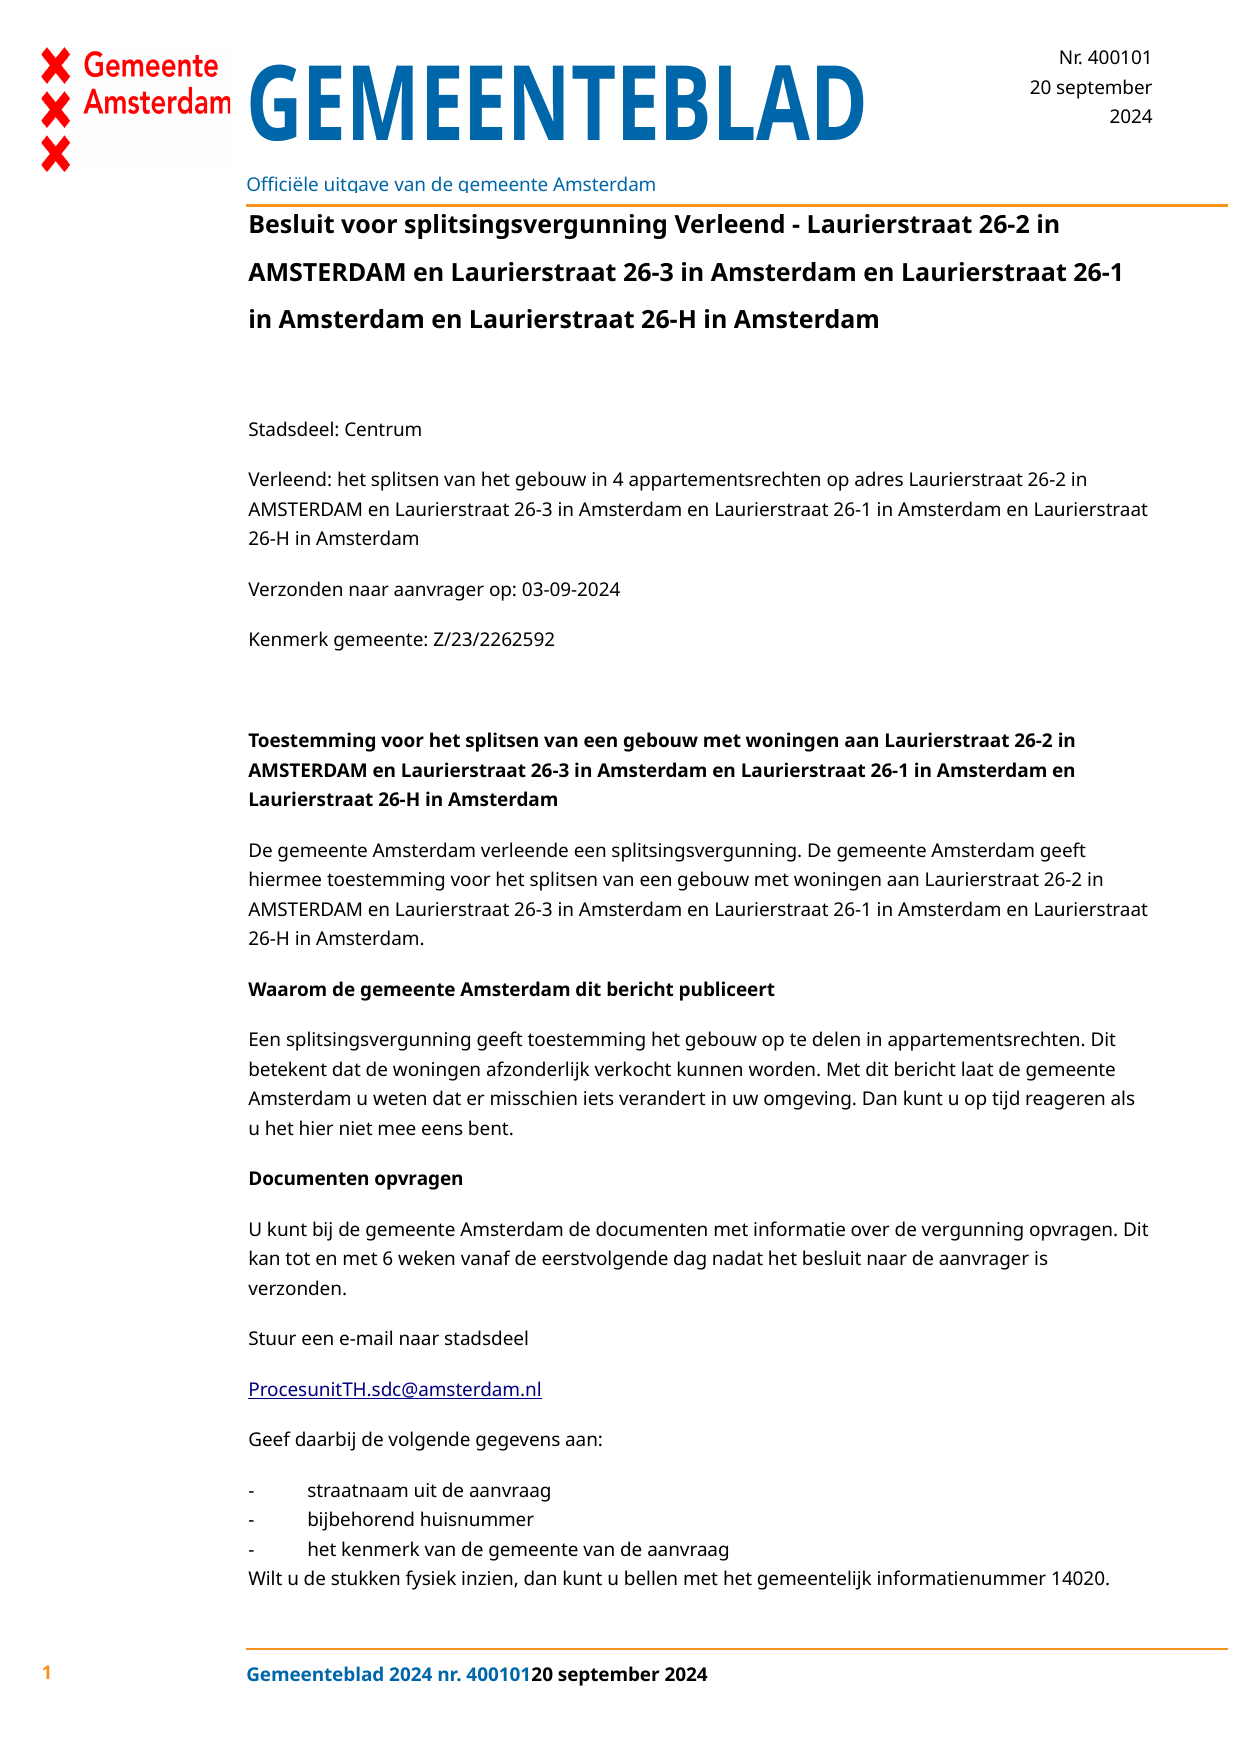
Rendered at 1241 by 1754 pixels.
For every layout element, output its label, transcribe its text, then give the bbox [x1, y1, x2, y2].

text De gemeente Amsterdam verleende een splitsingsvergunning. De gemeente Amsterdam geeft hiermee toestemming voor het splitsen van een gebouw met woningen aan Laurierstraat 26-2 in AMSTERDAM en Laurierstraat 26-3 in Amsterdam en Laurierstraat 26-1 in Amsterdam en Laurierstraat 26-H in Amsterdam. [248, 837, 1152, 951]
text Kenmerk gemeente: Z/23/2262592 [248, 626, 1152, 652]
text Documenten opvragen [248, 1166, 1152, 1191]
picture [41, 47, 231, 172]
list straatnaam uit de aanvraag [248, 1477, 1152, 1502]
text Geef daarbij de volgende gegevens aan: [248, 1426, 1152, 1452]
text Verleend: het splitsen van het gebouw in 4 appartementsrechten op adres Laurierstraat 26-2 in AMSTERDAM en Laurierstraat 26-3 in Amsterdam en Laurierstraat 26-1 in Amsterdam en Laurierstraat 26-H in Amsterdam [248, 466, 1152, 551]
text Wilt u de stukken fysiek inzien, dan kunt u bellen met het gemeentelijk informatienummer 14020. [248, 1566, 1152, 1591]
text ProcesunitTH.sdc@amsterdam.nl [248, 1376, 1152, 1402]
text Verzonden naar aanvrager op: 03-09-2024 [248, 576, 1152, 602]
text U kunt bij de gemeente Amsterdam de documenten met informatie over de vergunning opvragen. Dit kan tot en met 6 weken vanaf de eerstvolgende dag nadat het besluit naar de aanvrager is verzonden. [248, 1216, 1152, 1301]
text Stadsdeel: Centrum [248, 416, 1152, 442]
text Toestemming voor het splitsen van een gebouw met woningen aan Laurierstraat 26-2 in AMSTERDAM en Laurierstraat 26-3 in Amsterdam en Laurierstraat 26-1 in Amsterdam en Laurierstraat 26-H in Amsterdam [248, 727, 1152, 812]
text Besluit voor splitsingsvergunning Verleend - Laurierstraat 26-2 in AMSTERDAM en Laurierstraat 26-3 in Amsterdam en Laurierstraat 26-1 in Amsterdam en Laurierstraat 26-H in Amsterdam [248, 207, 1152, 336]
list het kenmerk van de gemeente van de aanvraag [248, 1536, 1152, 1562]
list bijbehorend huisnummer [248, 1506, 1152, 1532]
text Stuur een e-mail naar stadsdeel [248, 1326, 1152, 1351]
text Een splitsingsvergunning geeft toestemming het gebouw op te delen in appartementsrechten. Dit betekent dat de woningen afzonderlijk verkocht kunnen worden. Met dit bericht laat de gemeente Amsterdam u weten dat er misschien iets verandert in uw omgeving. Dan kunt u op tijd reageren als u het hier niet mee eens bent. [248, 1026, 1152, 1141]
text Waarom de gemeente Amsterdam dit bericht publiceert [248, 976, 1152, 1002]
